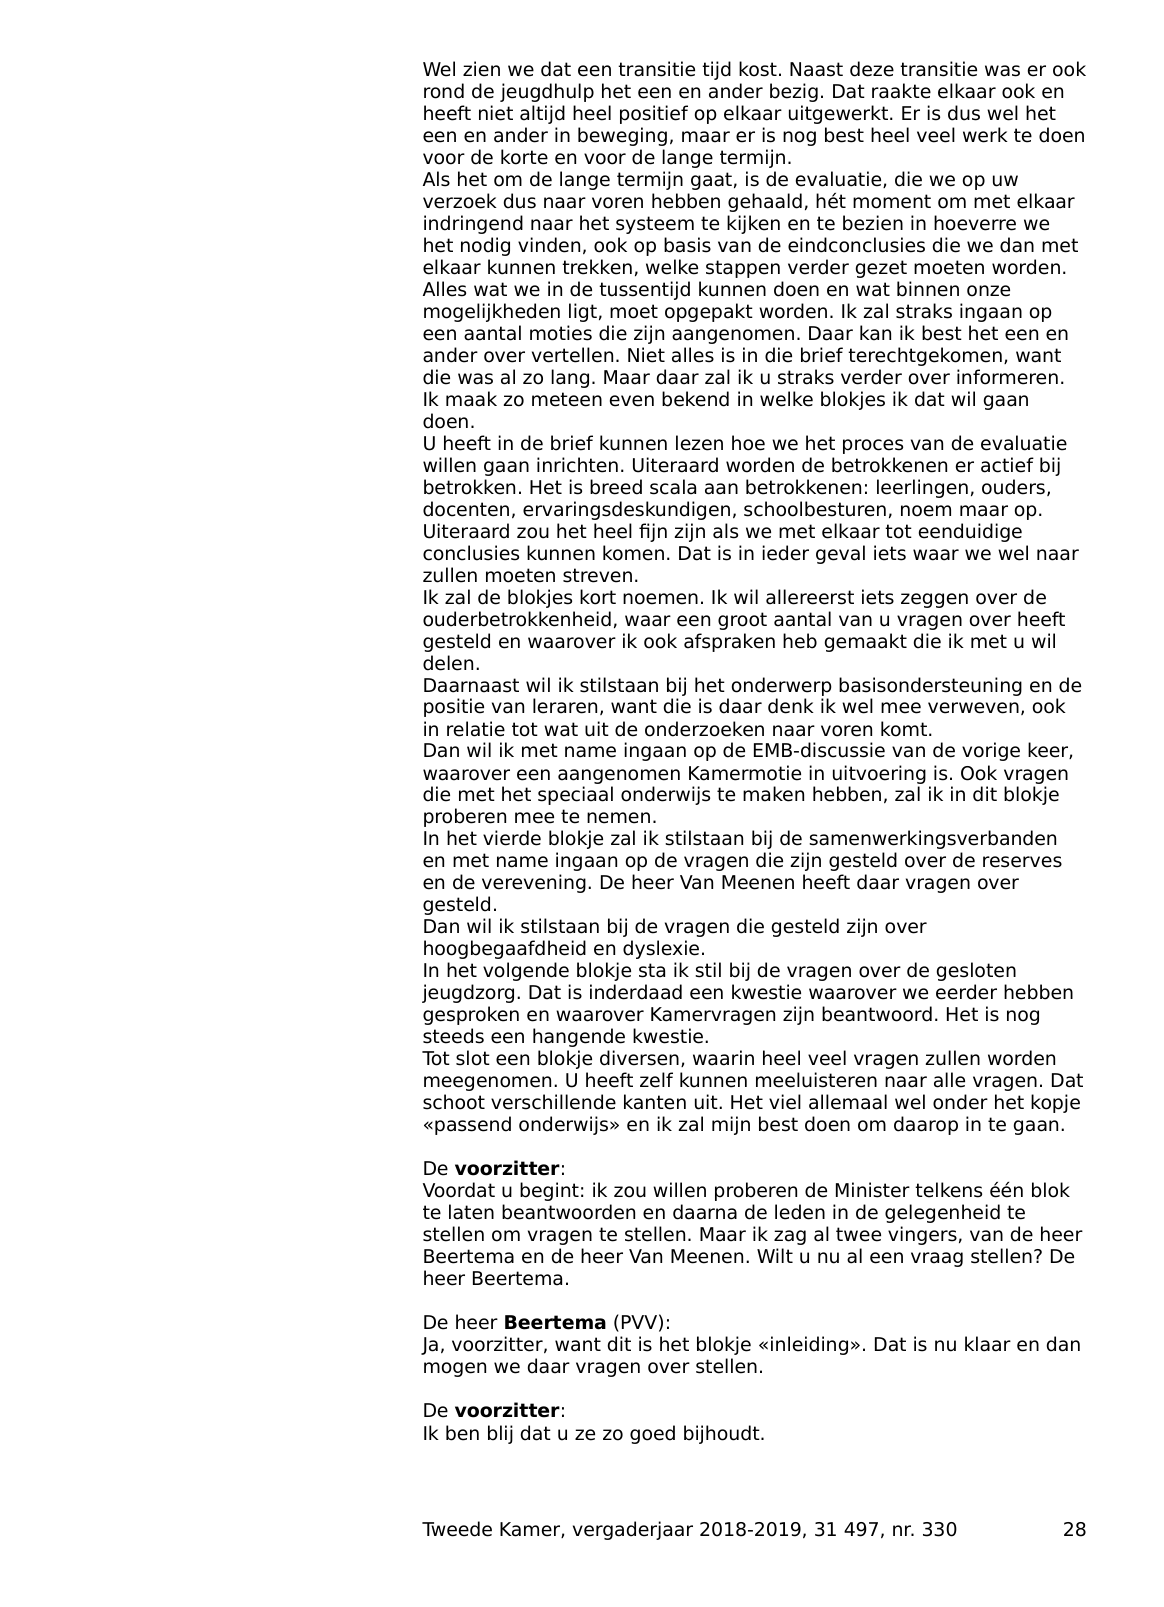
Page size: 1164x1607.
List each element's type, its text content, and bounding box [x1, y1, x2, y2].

text Dan wil ik stilstaan bij de vragen die gesteld zijn over hoogbegaafdheid en dyslexie. [422, 916, 1087, 960]
text Ik ben blij dat u ze zo goed bijhoudt. [422, 1422, 1087, 1444]
text De voorzitter: [422, 1158, 1087, 1180]
text Ik zal de blokjes kort noemen. Ik wil allereerst iets zeggen over de ouderbetrokkenheid, waar een groot aantal van u vragen over heeft gesteld en waarover ik ook afspraken heb gemaakt die ik met u wil delen. [422, 587, 1087, 674]
text Wel zien we dat een transitie tijd kost. Naast deze transitie was er ook rond de jeugdhulp het een en ander bezig. Dat raakte elkaar ook en heeft niet altijd heel positief op elkaar uitgewerkt. Er is dus wel het een en ander in beweging, maar er is nog best heel veel werk te doen voor de korte en voor de lange termijn. [422, 59, 1087, 169]
text In het volgende blokje sta ik stil bij de vragen over de gesloten jeugdzorg. Dat is inderdaad een kwestie waarover we eerder hebben gesproken en waarover Kamervragen zijn beantwoord. Het is nog steeds een hangende kwestie. [422, 960, 1087, 1048]
text Dan wil ik met name ingaan op de EMB-discussie van de vorige keer, waarover een aangenomen Kamermotie in uitvoering is. Ook vragen die met het speciaal onderwijs te maken hebben, zal ik in dit blokje proberen mee te nemen. [422, 740, 1087, 828]
text Voordat u begint: ik zou willen proberen de Minister telkens één blok te laten beantwoorden en daarna de leden in de gelegenheid te stellen om vragen te stellen. Maar ik zag al twee vingers, van de heer Beertema en de heer Van Meenen. Wilt u nu al een vraag stellen? De heer Beertema. [422, 1180, 1087, 1290]
text Als het om de lange termijn gaat, is de evaluatie, die we op uw verzoek dus naar voren hebben gehaald, hét moment om met elkaar indringend naar het systeem te kijken en te bezien in hoeverre we het nodig vinden, ook op basis van de eindconclusies die we dan met elkaar kunnen trekken, welke stappen verder gezet moeten worden. Alles wat we in de tussentijd kunnen doen en wat binnen onze mogelijkheden ligt, moet opgepakt worden. Ik zal straks ingaan op een aantal moties die zijn aangenomen. Daar kan ik best het een en ander over vertellen. Niet alles is in die brief terechtgekomen, want die was al zo lang. Maar daar zal ik u straks verder over informeren. Ik maak zo meteen even bekend in welke blokjes ik dat wil gaan doen. [422, 169, 1087, 433]
text Ja, voorzitter, want dit is het blokje «inleiding». Dat is nu klaar en dan mogen we daar vragen over stellen. [422, 1334, 1087, 1378]
text In het vierde blokje zal ik stilstaan bij de samenwerkingsverbanden en met name ingaan op de vragen die zijn gesteld over de reserves en de verevening. De heer Van Meenen heeft daar vragen over gesteld. [422, 828, 1087, 916]
text Daarnaast wil ik stilstaan bij het onderwerp basisondersteuning en de positie van leraren, want die is daar denk ik wel mee verweven, ook in relatie tot wat uit de onderzoeken naar voren komt. [422, 674, 1087, 740]
text Tot slot een blokje diversen, waarin heel veel vragen zullen worden meegenomen. U heeft zelf kunnen meeluisteren naar alle vragen. Dat schoot verschillende kanten uit. Het viel allemaal wel onder het kopje «passend onderwijs» en ik zal mijn best doen om daarop in te gaan. [422, 1048, 1087, 1136]
text U heeft in de brief kunnen lezen hoe we het proces van de evaluatie willen gaan inrichten. Uiteraard worden de betrokkenen er actief bij betrokken. Het is breed scala aan betrokkenen: leerlingen, ouders, docenten, ervaringsdeskundigen, schoolbesturen, noem maar op. Uiteraard zou het heel fijn zijn als we met elkaar tot eenduidige conclusies kunnen komen. Dat is in ieder geval iets waar we wel naar zullen moeten streven. [422, 433, 1087, 587]
text De heer Beertema (PVV): [422, 1312, 1087, 1334]
text De voorzitter: [422, 1400, 1087, 1422]
